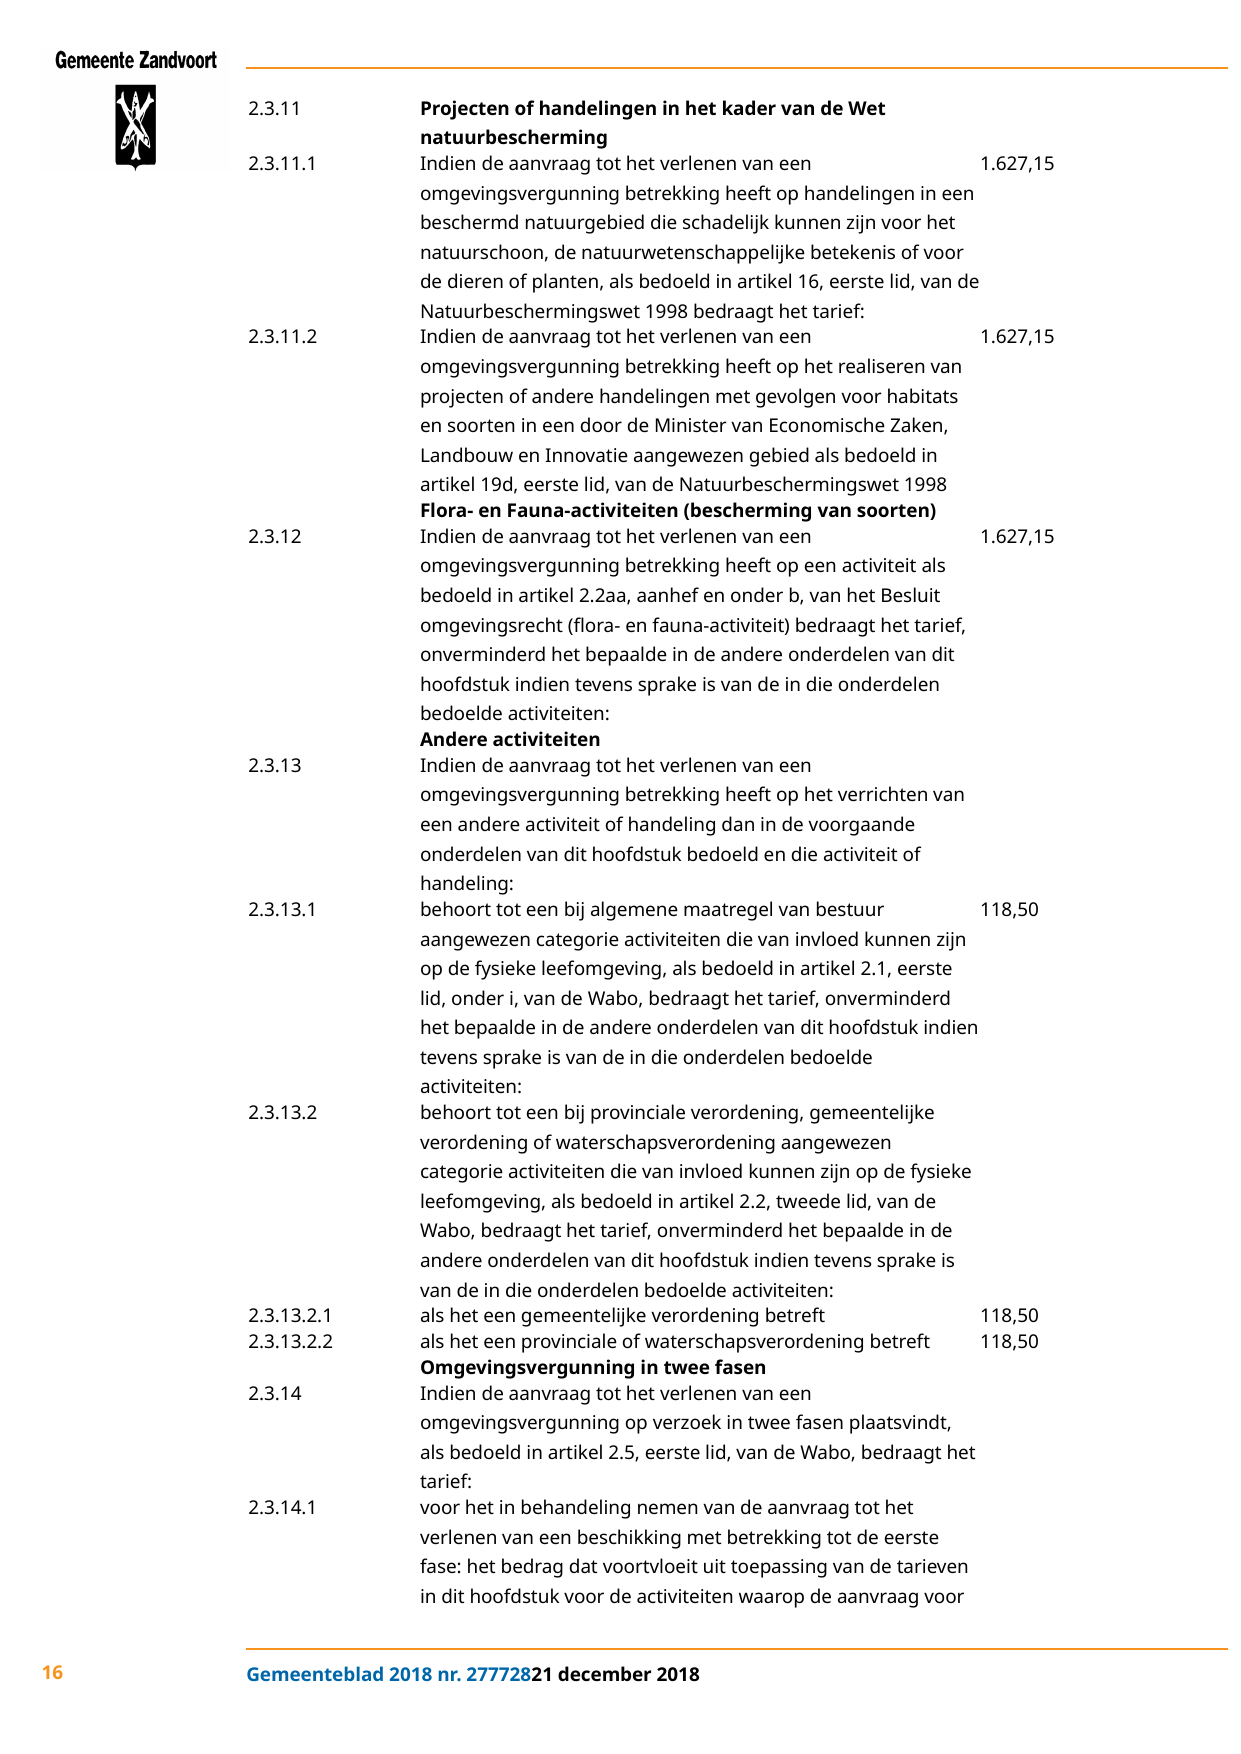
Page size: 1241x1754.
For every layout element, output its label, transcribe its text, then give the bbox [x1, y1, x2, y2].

table_cell 2.3.13.1 [248, 896, 420, 1099]
table_cell [248, 498, 420, 523]
table_cell Flora- en Fauna-activiteiten (bescherming van soorten) [420, 498, 980, 523]
table_cell 2.3.14 [248, 1380, 420, 1494]
table_cell behoort tot een bij algemene maatregel van bestuur aangewezen categorie activiteiten die van invloed kunnen zijn op de fysieke leefomgeving, als bedoeld in artikel 2.1, eerste lid, onder i, van de Wabo, bedraagt het tarief, onverminderd het bepaalde in de andere onderdelen van dit hoofdstuk indien tevens sprake is van de in die onderdelen bedoelde activiteiten: [420, 896, 980, 1099]
table_cell Omgevingsvergunning in twee fasen [420, 1354, 980, 1380]
table_cell Projecten of handelingen in het kader van de Wet natuurbescherming [420, 95, 980, 150]
table_cell 2.3.13.2.2 [248, 1328, 420, 1354]
table_cell 2.3.11.1 [248, 150, 420, 324]
table_cell [980, 498, 1152, 523]
table_cell [980, 1099, 1152, 1303]
table_cell behoort tot een bij provinciale verordening, gemeentelijke verordening of waterschapsverordening aangewezen categorie activiteiten die van invloed kunnen zijn op de fysieke leefomgeving, als bedoeld in artikel 2.2, tweede lid, van de Wabo, bedraagt het tarief, onverminderd het bepaalde in de andere onderdelen van dit hoofdstuk indien tevens sprake is van de in die onderdelen bedoelde activiteiten: [420, 1099, 980, 1303]
table_cell [980, 726, 1152, 752]
table_cell als het een provinciale of waterschapsverordening betreft [420, 1328, 980, 1354]
table_cell 2.3.12 [248, 523, 420, 726]
table_cell Andere activiteiten [420, 726, 980, 752]
table_cell 2.3.11.2 [248, 324, 420, 497]
table_cell 2.3.11 [248, 95, 420, 150]
table_cell [980, 1494, 1152, 1609]
table_cell Indien de aanvraag tot het verlenen van een omgevingsvergunning betrekking heeft op handelingen in een beschermd natuurgebied die schadelijk kunnen zijn voor het natuurschoon, de natuurwetenschappelijke betekenis of voor de dieren of planten, als bedoeld in artikel 16, eerste lid, van de Natuurbeschermingswet 1998 bedraagt het tarief: [420, 150, 980, 324]
table_cell 118,50 [980, 896, 1152, 1099]
table_cell Indien de aanvraag tot het verlenen van een omgevingsvergunning betrekking heeft op een activiteit als bedoeld in artikel 2.2aa, aanhef en onder b, van het Besluit omgevingsrecht (flora- en fauna-activiteit) bedraagt het tarief, onverminderd het bepaalde in de andere onderdelen van dit hoofdstuk indien tevens sprake is van de in die onderdelen bedoelde activiteiten: [420, 523, 980, 726]
table_cell 2.3.14.1 [248, 1494, 420, 1609]
table_cell Indien de aanvraag tot het verlenen van een omgevingsvergunning betrekking heeft op het verrichten van een andere activiteit of handeling dan in de voorgaande onderdelen van dit hoofdstuk bedoeld en die activiteit of handeling: [420, 752, 980, 896]
table_cell 1.627,15 [980, 324, 1152, 497]
table_cell voor het in behandeling nemen van de aanvraag tot het verlenen van een beschikking met betrekking tot de eerste fase: het bedrag dat voortvloeit uit toepassing van de tarieven in dit hoofdstuk voor de activiteiten waarop de aanvraag voor [420, 1494, 980, 1609]
table_cell 2.3.13 [248, 752, 420, 896]
table_cell 118,50 [980, 1303, 1152, 1328]
table_cell Indien de aanvraag tot het verlenen van een omgevingsvergunning betrekking heeft op het realiseren van projecten of andere handelingen met gevolgen voor habitats en soorten in een door de Minister van Economische Zaken, Landbouw en Innovatie aangewezen gebied als bedoeld in artikel 19d, eerste lid, van de Natuurbeschermingswet 1998 [420, 324, 980, 497]
table_cell 2.3.13.2.1 [248, 1303, 420, 1328]
picture [41, 47, 231, 172]
table_cell [980, 95, 1152, 150]
table_cell 1.627,15 [980, 150, 1152, 324]
table_cell [980, 1380, 1152, 1494]
table_cell Indien de aanvraag tot het verlenen van een omgevingsvergunning op verzoek in twee fasen plaatsvindt, als bedoeld in artikel 2.5, eerste lid, van de Wabo, bedraagt het tarief: [420, 1380, 980, 1494]
table_cell 118,50 [980, 1328, 1152, 1354]
table_cell [980, 752, 1152, 896]
table_cell [248, 1354, 420, 1380]
table_cell 2.3.13.2 [248, 1099, 420, 1303]
table_cell als het een gemeentelijke verordening betreft [420, 1303, 980, 1328]
table_cell [248, 726, 420, 752]
table_cell 1.627,15 [980, 523, 1152, 726]
table_cell [980, 1354, 1152, 1380]
